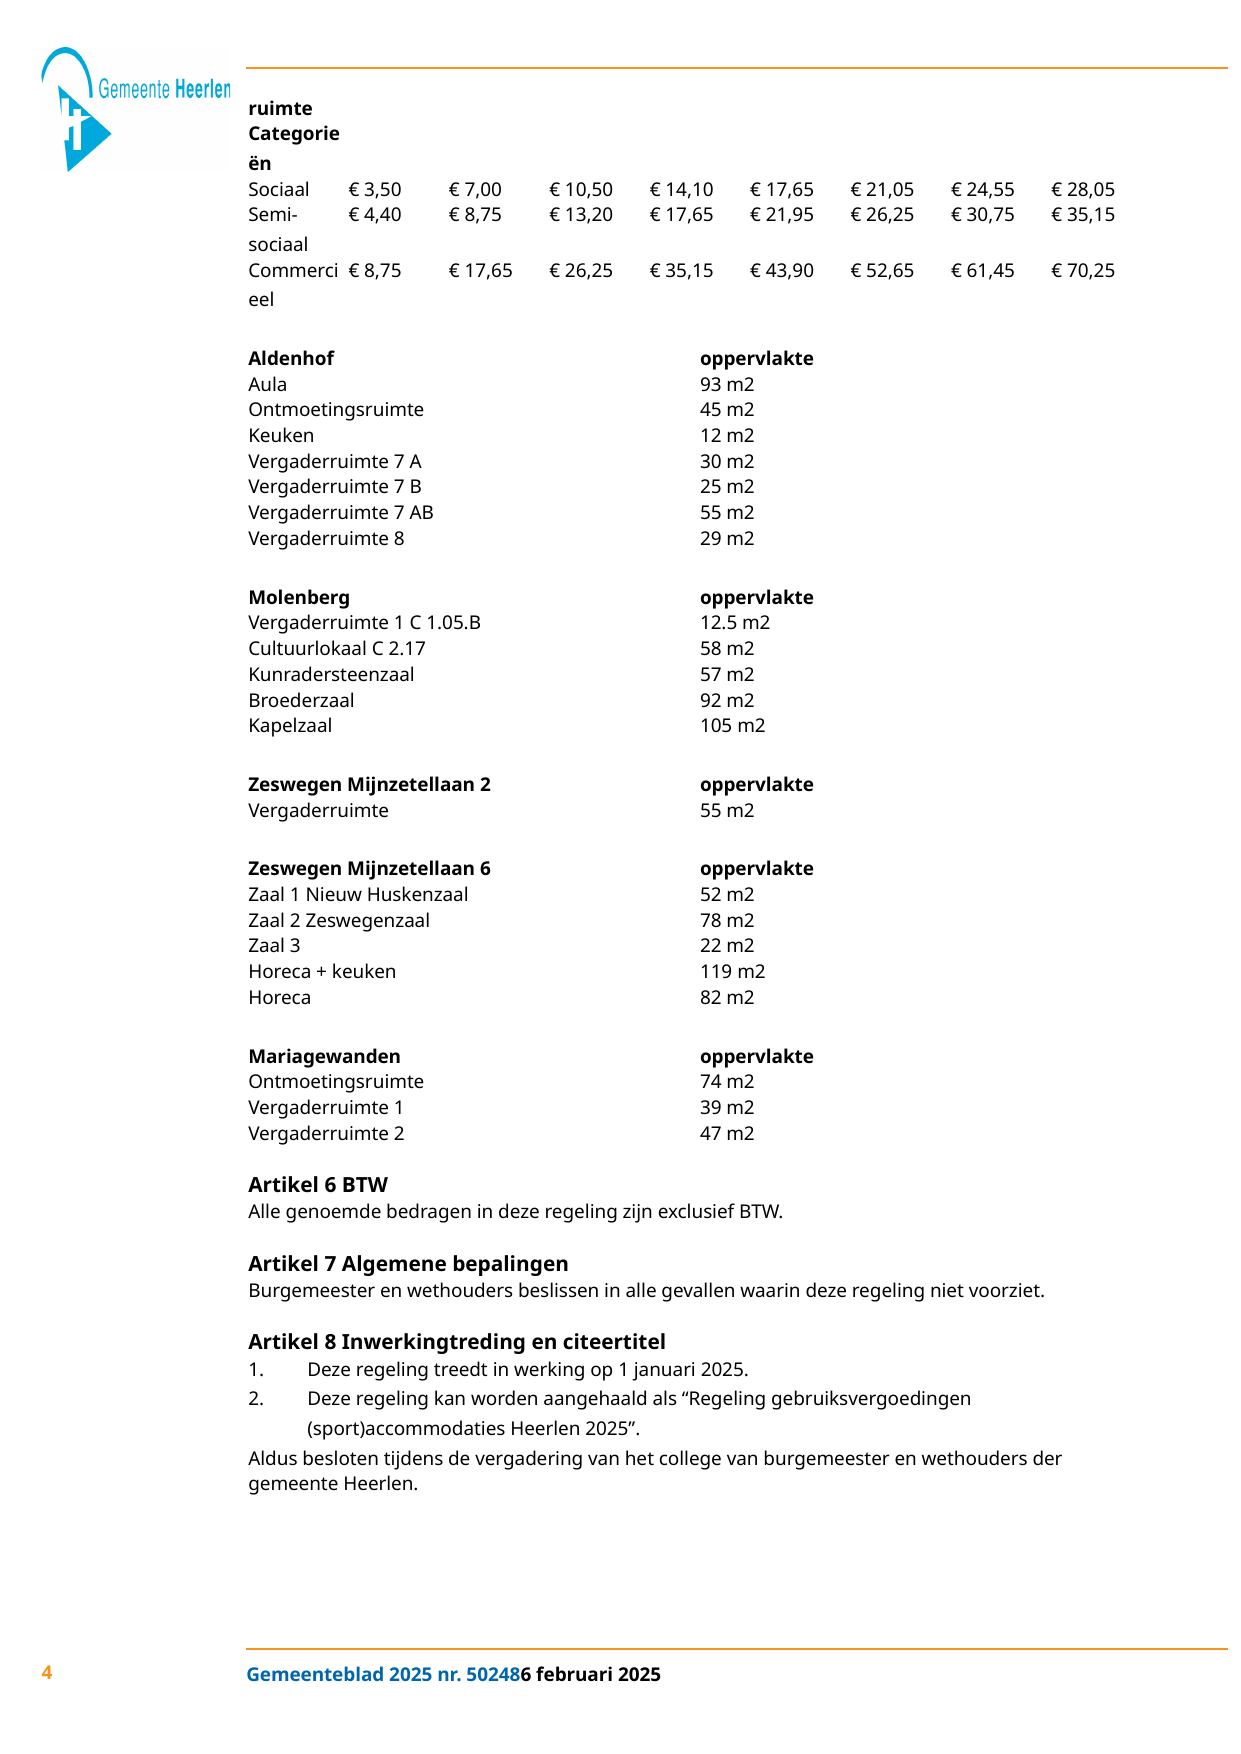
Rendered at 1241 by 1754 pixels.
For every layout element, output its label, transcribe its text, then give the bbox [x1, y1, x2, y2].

table_cell € 21,95 [750, 202, 850, 257]
table_cell € 35,15 [1051, 202, 1152, 257]
table_header [850, 95, 951, 121]
table_cell 119 m2 [700, 959, 1152, 984]
table_cell € 28,05 [1051, 176, 1152, 202]
table_cell [1051, 121, 1152, 176]
picture [41, 47, 59, 70]
text Aldus besloten tijdens de vergadering van het college van burgemeester en wethouders der gemeente Heerlen. [248, 1445, 1152, 1496]
table_cell Cultuurlokaal C 2.17 [248, 635, 700, 661]
table_header [1051, 95, 1152, 121]
picture [41, 47, 231, 172]
table_cell € 3,50 [348, 176, 449, 202]
table_cell [750, 121, 850, 176]
table_cell Vergaderruimte 7 AB [248, 500, 700, 525]
text Artikel 6 BTW [248, 1170, 1152, 1198]
table_cell Kapelzaal [248, 713, 700, 738]
table_cell Vergaderruimte 1 [248, 1094, 700, 1120]
table_header Mariagewanden [248, 1043, 700, 1068]
table_cell Vergaderruimte 1 C 1.05.B [248, 610, 700, 635]
table_cell Vergaderruimte 7 B [248, 474, 700, 499]
table_cell € 4,40 [348, 202, 449, 257]
table_cell € 70,25 [1051, 257, 1152, 312]
table_header oppervlakte [700, 856, 1152, 881]
table_cell Sociaal [248, 176, 348, 202]
table_cell [449, 121, 549, 176]
text Artikel 8 Inwerkingtreding en citeertitel [248, 1327, 1152, 1356]
table_cell [549, 121, 649, 176]
table_cell 52 m2 [700, 881, 1152, 907]
table_cell 12.5 m2 [700, 610, 1152, 635]
table_cell 93 m2 [700, 371, 1152, 397]
table_cell € 52,65 [850, 257, 951, 312]
table_cell [650, 121, 750, 176]
table_cell Keuken [248, 422, 700, 448]
table_cell Vergaderruimte 7 A [248, 448, 700, 474]
table_cell € 21,05 [850, 176, 951, 202]
table_cell 29 m2 [700, 525, 1152, 551]
table_cell 25 m2 [700, 474, 1152, 499]
table_cell € 17,65 [750, 176, 850, 202]
table_cell € 10,50 [549, 176, 649, 202]
table_cell € 35,15 [650, 257, 750, 312]
table_cell 92 m2 [700, 687, 1152, 712]
table_cell [951, 121, 1051, 176]
text Artikel 7 Algemene bepalingen [248, 1249, 1152, 1277]
table_cell Horeca + keuken [248, 959, 700, 984]
table_cell Horeca [248, 984, 700, 1010]
table_header [750, 95, 850, 121]
table_header Zeswegen Mijnzetellaan 6 [248, 856, 700, 881]
table_cell [348, 121, 449, 176]
table_header oppervlakte [700, 771, 1152, 797]
table_header Zeswegen Mijnzetellaan 2 [248, 771, 700, 797]
table_cell 55 m2 [700, 797, 1152, 823]
table_cell € 7,00 [449, 176, 549, 202]
table_cell 45 m2 [700, 397, 1152, 422]
table_cell Vergaderruimte 8 [248, 525, 700, 551]
table_header Molenberg [248, 584, 700, 609]
table_cell 22 m2 [700, 933, 1152, 958]
table_header oppervlakte [700, 345, 1152, 371]
table_cell 74 m2 [700, 1069, 1152, 1094]
table_cell € 26,25 [850, 202, 951, 257]
table_cell € 8,75 [348, 257, 449, 312]
table_cell 39 m2 [700, 1094, 1152, 1120]
table_cell Zaal 1 Nieuw Huskenzaal [248, 881, 700, 907]
text Alle genoemde bedragen in deze regeling zijn exclusief BTW. [248, 1198, 1152, 1224]
table_cell Semi-sociaal [248, 202, 348, 257]
table_cell Commercieel [248, 257, 348, 312]
table_cell € 43,90 [750, 257, 850, 312]
table_cell 57 m2 [700, 661, 1152, 687]
table_header [449, 95, 549, 121]
table_cell € 8,75 [449, 202, 549, 257]
table_header [951, 95, 1051, 121]
table_cell Zaal 3 [248, 933, 700, 958]
table_cell 47 m2 [700, 1120, 1152, 1146]
table_header [348, 95, 449, 121]
table_cell Aula [248, 371, 700, 397]
text Burgemeester en wethouders beslissen in alle gevallen waarin deze regeling niet voorziet. [248, 1277, 1152, 1303]
table_cell € 17,65 [449, 257, 549, 312]
table_cell Vergaderruimte 2 [248, 1120, 700, 1146]
table_cell 78 m2 [700, 907, 1152, 933]
table_cell 105 m2 [700, 713, 1152, 738]
table_cell € 13,20 [549, 202, 649, 257]
table_header [650, 95, 750, 121]
table_cell [850, 121, 951, 176]
table_cell Vergaderruimte [248, 797, 700, 823]
table_cell Ontmoetingsruimte [248, 397, 700, 422]
table_cell € 24,55 [951, 176, 1051, 202]
table_header oppervlakte [700, 1043, 1152, 1068]
table_cell € 14,10 [650, 176, 750, 202]
table_cell € 17,65 [650, 202, 750, 257]
table_cell 82 m2 [700, 984, 1152, 1010]
table_cell Categorieën [248, 121, 348, 176]
table_cell 55 m2 [700, 500, 1152, 525]
list Deze regeling treedt in werking op 1 januari 2025. [248, 1356, 1152, 1382]
table_cell Zaal 2 Zeswegenzaal [248, 907, 700, 933]
table_cell € 30,75 [951, 202, 1051, 257]
table_cell Broederzaal [248, 687, 700, 712]
table_cell Ontmoetingsruimte [248, 1069, 700, 1094]
table_cell 58 m2 [700, 635, 1152, 661]
table_cell Kunradersteenzaal [248, 661, 700, 687]
table_cell € 26,25 [549, 257, 649, 312]
table_cell 30 m2 [700, 448, 1152, 474]
table_cell € 61,45 [951, 257, 1051, 312]
list Deze regeling kan worden aangehaald als “Regeling gebruiksvergoedingen (sport)accommodaties Heerlen 2025”. [248, 1386, 1152, 1441]
table_header [549, 95, 649, 121]
table_header ruimte [248, 95, 348, 121]
table_cell 12 m2 [700, 422, 1152, 448]
table_header Aldenhof [248, 345, 700, 371]
table_header oppervlakte [700, 584, 1152, 609]
